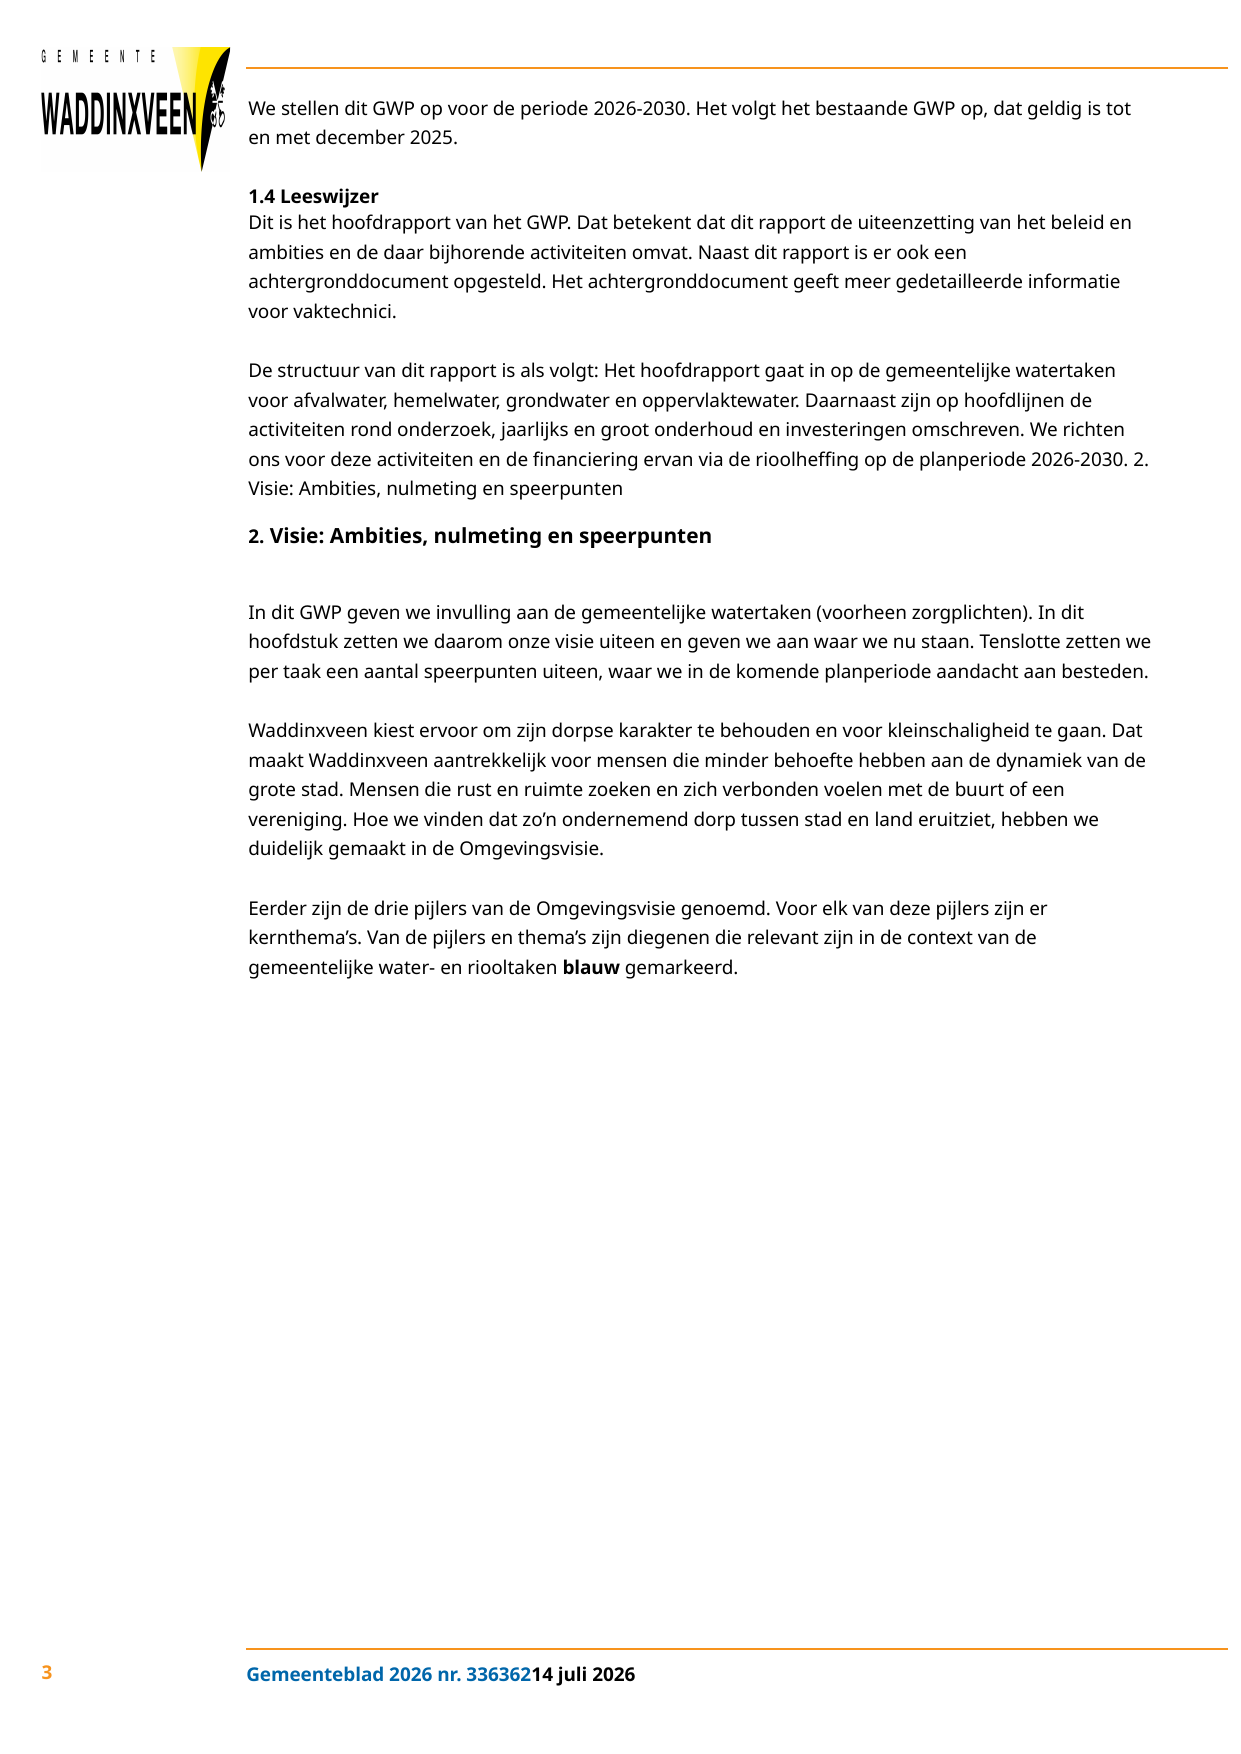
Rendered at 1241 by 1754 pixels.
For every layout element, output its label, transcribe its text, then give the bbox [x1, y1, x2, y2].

picture [41, 47, 231, 172]
text Waddinxveen kiest ervoor om zijn dorpse karakter te behouden en voor kleinschaligheid te gaan. Dat maakt Waddinxveen aantrekkelijk voor mensen die minder behoefte hebben aan de dynamiek van de grote stad. Mensen die rust en ruimte zoeken en zich verbonden voelen met de buurt of een vereniging. Hoe we vinden dat zo’n ondernemend dorp tussen stad en land eruitziet, hebben we duidelijk gemaakt in de Omgevingsvisie. [248, 717, 1152, 861]
text In dit GWP geven we invulling aan de gemeentelijke watertaken (voorheen zorgplichten). In dit hoofdstuk zetten we daarom onze visie uiteen en geven we aan waar we nu staan. Tenslotte zetten we per taak een aantal speerpunten uiteen, waar we in de komende planperiode aandacht aan besteden. [248, 599, 1152, 684]
text De structuur van dit rapport is als volgt: Het hoofdrapport gaat in op de gemeentelijke watertaken voor afvalwater, hemelwater, grondwater en oppervlaktewater. Daarnaast zijn op hoofdlijnen de activiteiten rond onderzoek, jaarlijks en groot onderhoud en investeringen omschreven. We richten ons voor deze activiteiten en de financiering ervan via de rioolheffing op de planperiode 2026-2030. 2. Visie: Ambities, nulmeting en speerpunten [248, 357, 1152, 501]
text 2. Visie: Ambities, nulmeting en speerpunten [248, 521, 1152, 549]
text Eerder zijn de drie pijlers van de Omgevingsvisie genoemd. Voor elk van deze pijlers zijn er kernthema’s. Van de pijlers en thema’s zijn diegenen die relevant zijn in de context van de gemeentelijke water- en riooltaken blauw gemarkeerd. [248, 895, 1152, 979]
text We stellen dit GWP op voor de periode 2026-2030. Het volgt het bestaande GWP op, dat geldig is tot en met december 2025. [248, 95, 1152, 150]
text Dit is het hoofdrapport van het GWP. Dat betekent dat dit rapport de uiteenzetting van het beleid en ambities en de daar bijhorende activiteiten omvat. Naast dit rapport is er ook een achtergronddocument opgesteld. Het achtergronddocument geeft meer gedetailleerde informatie voor vaktechnici. [248, 209, 1152, 324]
text 1.4 Leeswijzer [248, 183, 1152, 209]
